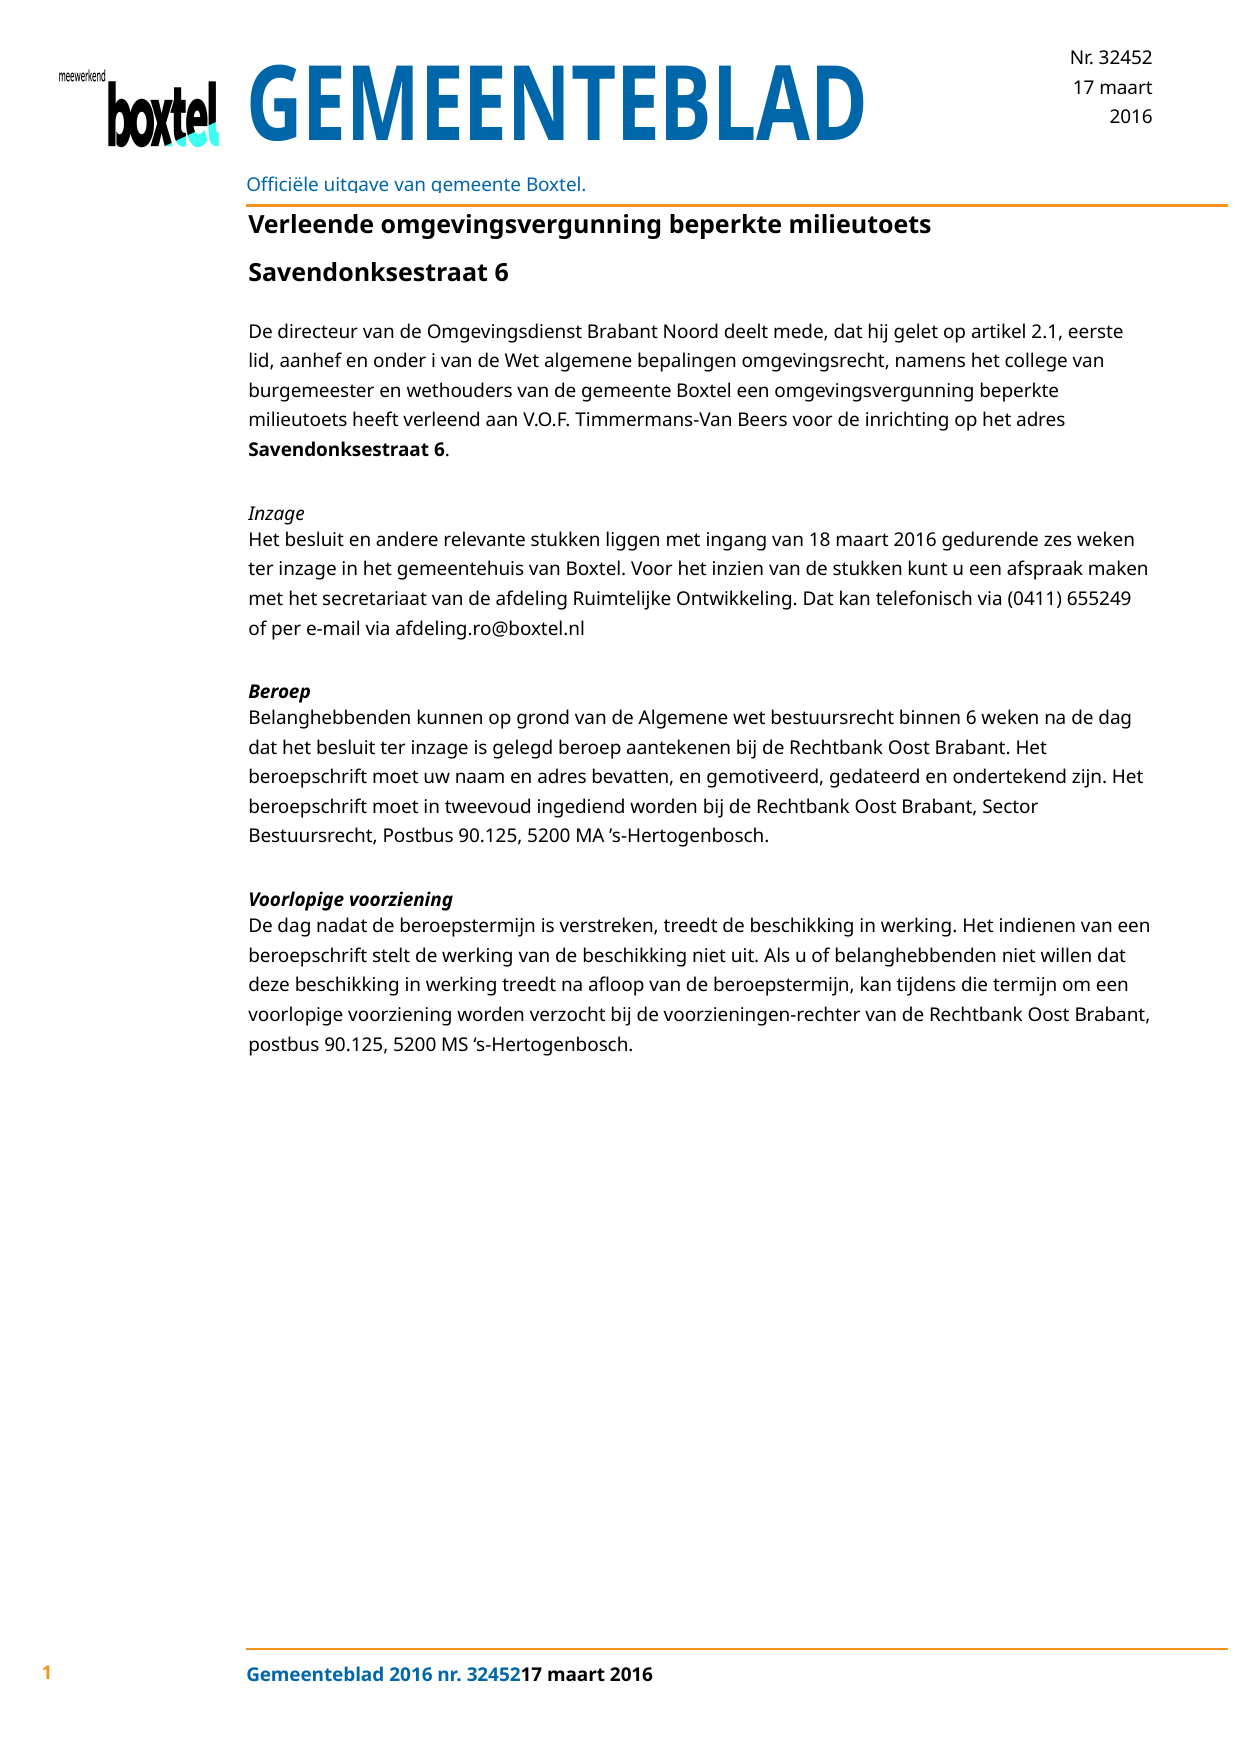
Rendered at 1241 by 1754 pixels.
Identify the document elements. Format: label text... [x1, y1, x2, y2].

text Inzage [248, 500, 1152, 526]
text De dag nadat de beroepstermijn is verstreken, treedt de beschikking in werking. Het indienen van een beroepschrift stelt de werking van de beschikking niet uit. Als u of belanghebbenden niet willen dat deze beschikking in werking treedt na afloop van de beroepstermijn, kan tijdens die termijn om een voorlopige voorziening worden verzocht bij de voorzieningen-rechter van de Rechtbank Oost Brabant, postbus 90.125, 5200 MS ‘s-Hertogenbosch. [248, 912, 1152, 1056]
text Beroep [248, 679, 1152, 704]
text Voorlopige voorziening [248, 887, 1152, 912]
text Belanghebbenden kunnen op grond van de Algemene wet bestuursrecht binnen 6 weken na de dag dat het besluit ter inzage is gelegd beroep aantekenen bij de Rechtbank Oost Brabant. Het beroepschrift moet uw naam en adres bevatten, en gemotiveerd, gedateerd en ondertekend zijn. Het beroepschrift moet in tweevoud ingediend worden bij de Rechtbank Oost Brabant, Sector Bestuursrecht, Postbus 90.125, 5200 MA ’s-Hertogenbosch. [248, 704, 1152, 848]
text Verleende omgevingsvergunning beperkte milieutoets Savendonksestraat 6 [248, 207, 1152, 288]
picture [41, 47, 231, 172]
text De directeur van de Omgevingsdienst Brabant Noord deelt mede, dat hij gelet op artikel 2.1, eerste lid, aanhef en onder i van de Wet algemene bepalingen omgevingsrecht, namens het college van burgemeester en wethouders van de gemeente Boxtel een omgevingsvergunning beperkte milieutoets heeft verleend aan V.O.F. Timmermans-Van Beers voor de inrichting op het adres Savendonksestraat 6. [248, 318, 1152, 462]
text Het besluit en andere relevante stukken liggen met ingang van 18 maart 2016 gedurende zes weken ter inzage in het gemeentehuis van Boxtel. Voor het inzien van de stukken kunt u een afspraak maken met het secretariaat van de afdeling Ruimtelijke Ontwikkeling. Dat kan telefonisch via (0411) 655249 of per e-mail via afdeling.ro@boxtel.nl [248, 526, 1152, 640]
